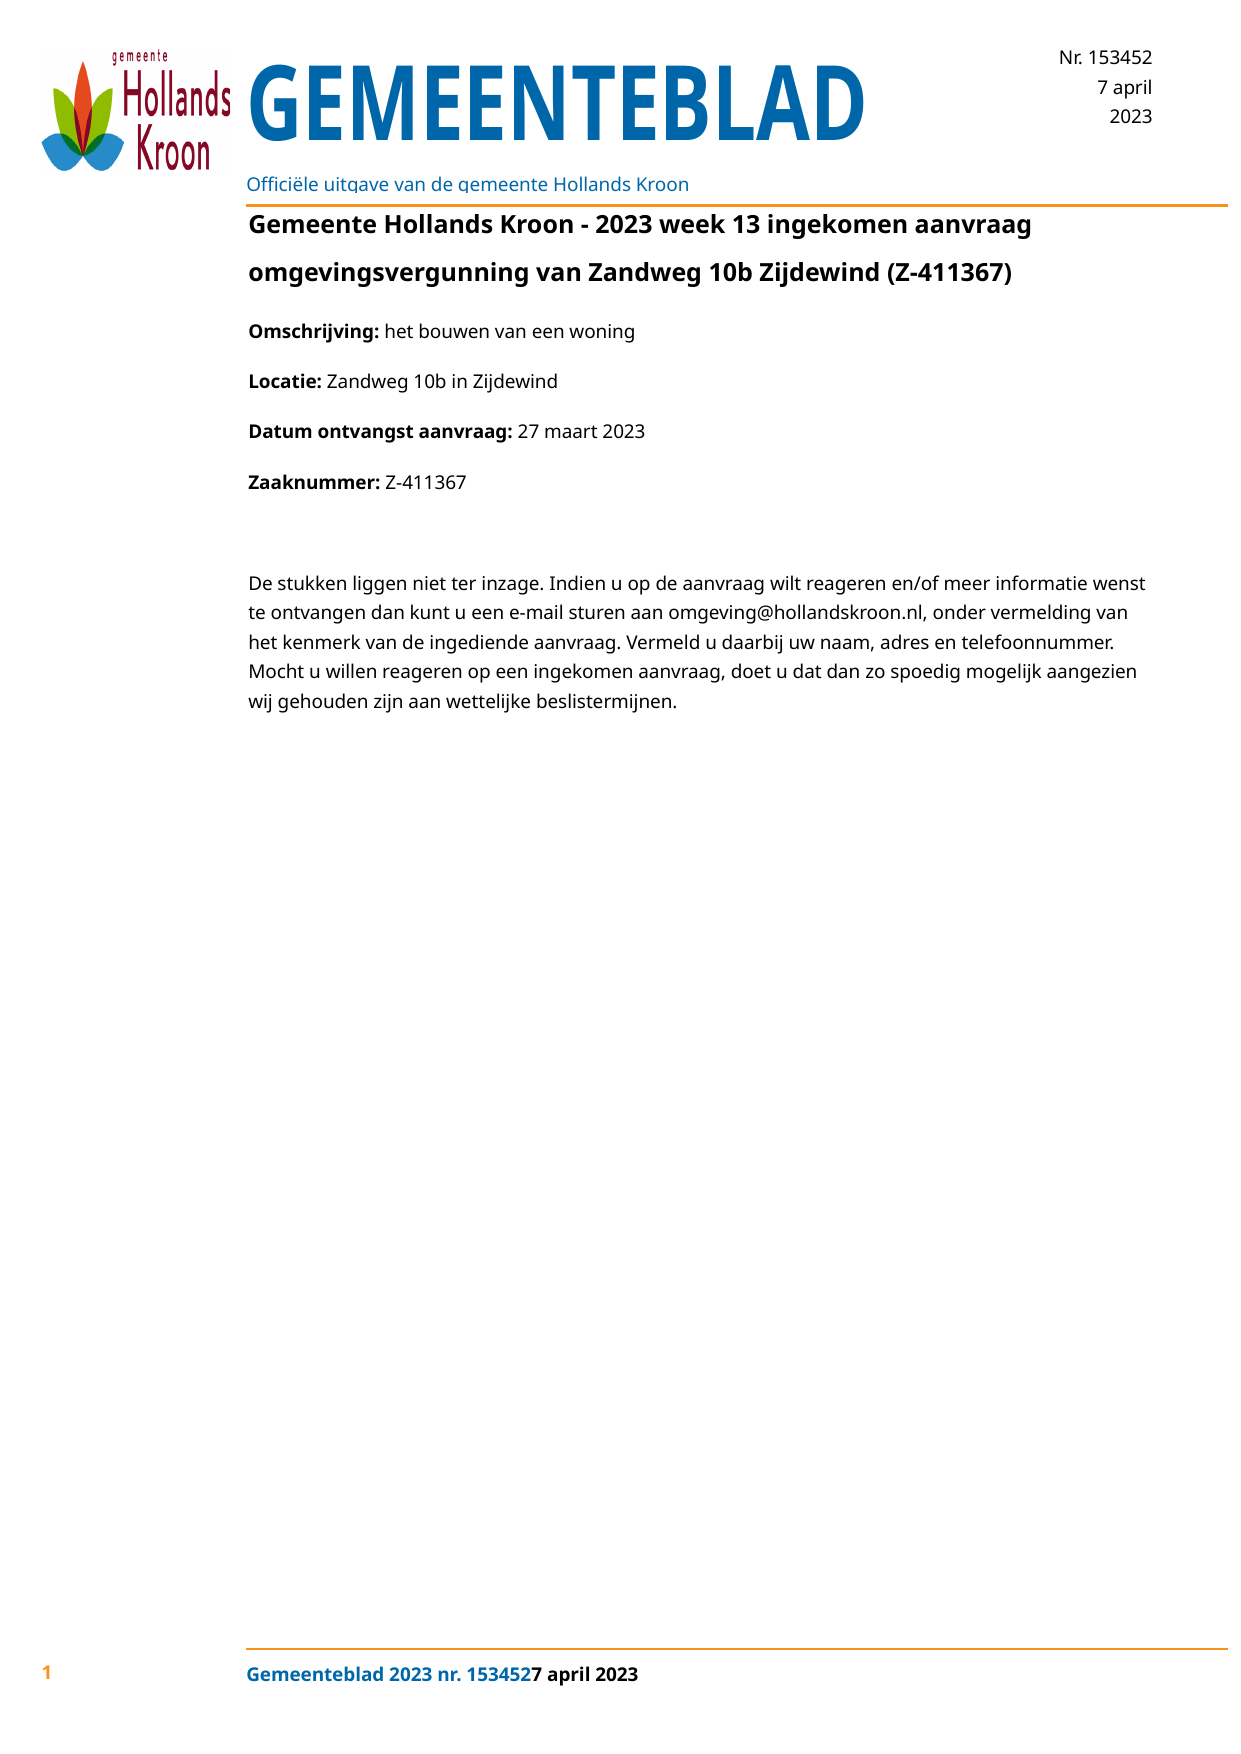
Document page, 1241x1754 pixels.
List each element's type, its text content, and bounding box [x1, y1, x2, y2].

picture [41, 47, 231, 172]
text Locatie: Zandweg 10b in Zijdewind [248, 368, 1152, 394]
text Omschrijving: het bouwen van een woning [248, 318, 1152, 344]
text De stukken liggen niet ter inzage. Indien u op de aanvraag wilt reageren en/of meer informatie wenst te ontvangen dan kunt u een e-mail sturen aan omgeving@hollandskroon.nl, onder vermelding van het kenmerk van de ingediende aanvraag. Vermeld u daarbij uw naam, adres en telefoonnummer. Mocht u willen reageren op een ingekomen aanvraag, doet u dat dan zo spoedig mogelijk aangezien wij gehouden zijn aan wettelijke beslistermijnen. [248, 570, 1152, 714]
text Zaaknummer: Z-411367 [248, 469, 1152, 495]
text Datum ontvangst aanvraag: 27 maart 2023 [248, 419, 1152, 444]
text Gemeente Hollands Kroon - 2023 week 13 ingekomen aanvraag omgevingsvergunning van Zandweg 10b Zijdewind (Z-411367) [248, 207, 1152, 288]
